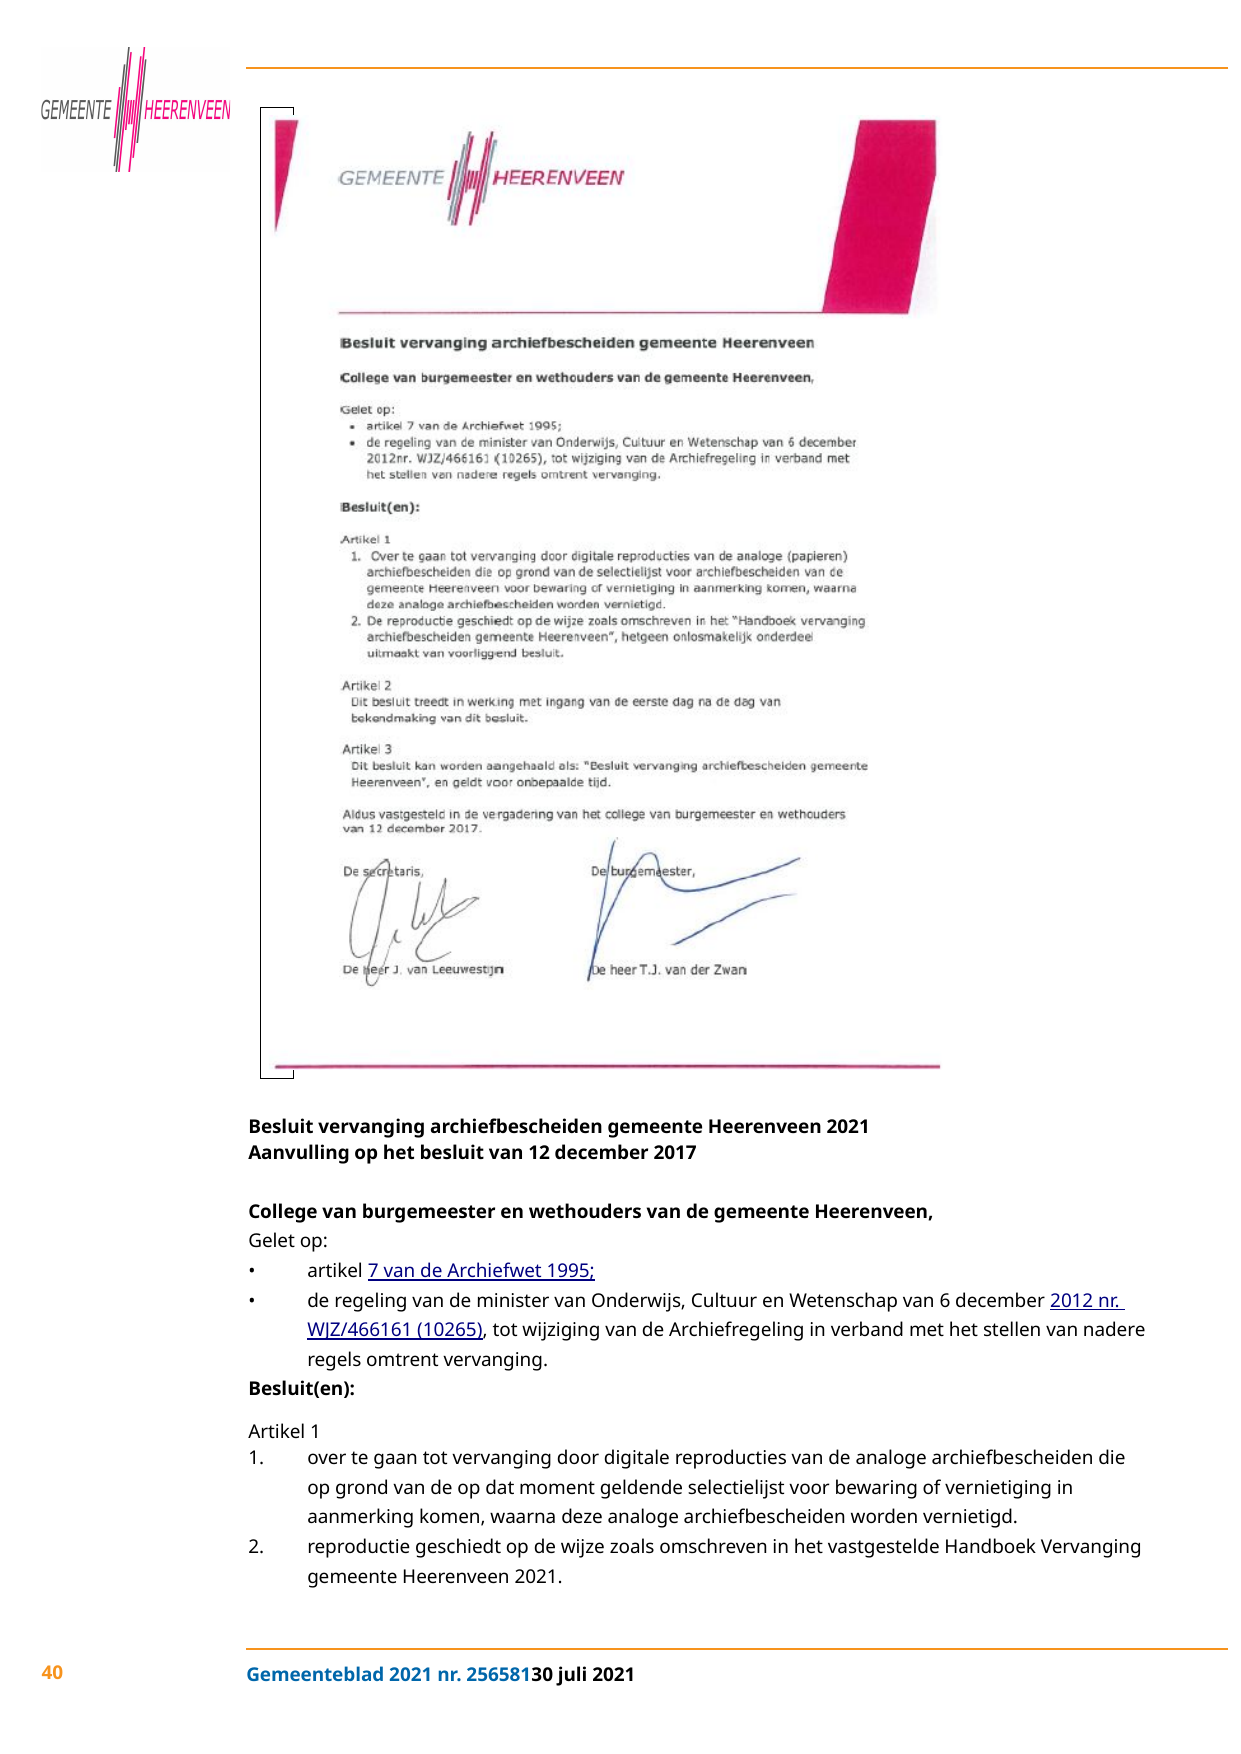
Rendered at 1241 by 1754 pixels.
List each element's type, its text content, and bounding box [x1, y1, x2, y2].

list over te gaan tot vervanging door digitale reproducties van de analoge archiefbescheiden die op grond van de op dat moment geldende selectielijst voor bewaring of vernietiging in aanmerking komen, waarna deze analoge archiefbescheiden worden vernietigd. [248, 1444, 1152, 1529]
text Besluit vervanging archiefbescheiden gemeente Heerenveen 2021 [248, 1113, 1152, 1139]
text College van burgemeester en wethouders van de gemeente Heerenveen, [248, 1198, 1152, 1224]
picture [268, 115, 944, 1070]
list reproductie geschiedt op de wijze zoals omschreven in het vastgestelde Handboek Vervanging gemeente Heerenveen 2021. [248, 1533, 1152, 1588]
text Aanvulling op het besluit van 12 december 2017 [248, 1139, 1152, 1165]
text Artikel 1 [248, 1419, 1152, 1444]
list de regeling van de minister van Onderwijs, Cultuur en Wetenschap van 6 december 2012 nr. WJZ/466161 (10265), tot wijziging van de Archiefregeling in verband met het stellen van nadere regels omtrent vervanging. [248, 1287, 1152, 1372]
list artikel 7 van de Archiefwet 1995; [248, 1257, 1152, 1283]
text Besluit(en): [248, 1376, 1152, 1401]
text Gelet op: [248, 1228, 1152, 1253]
picture [41, 47, 231, 172]
